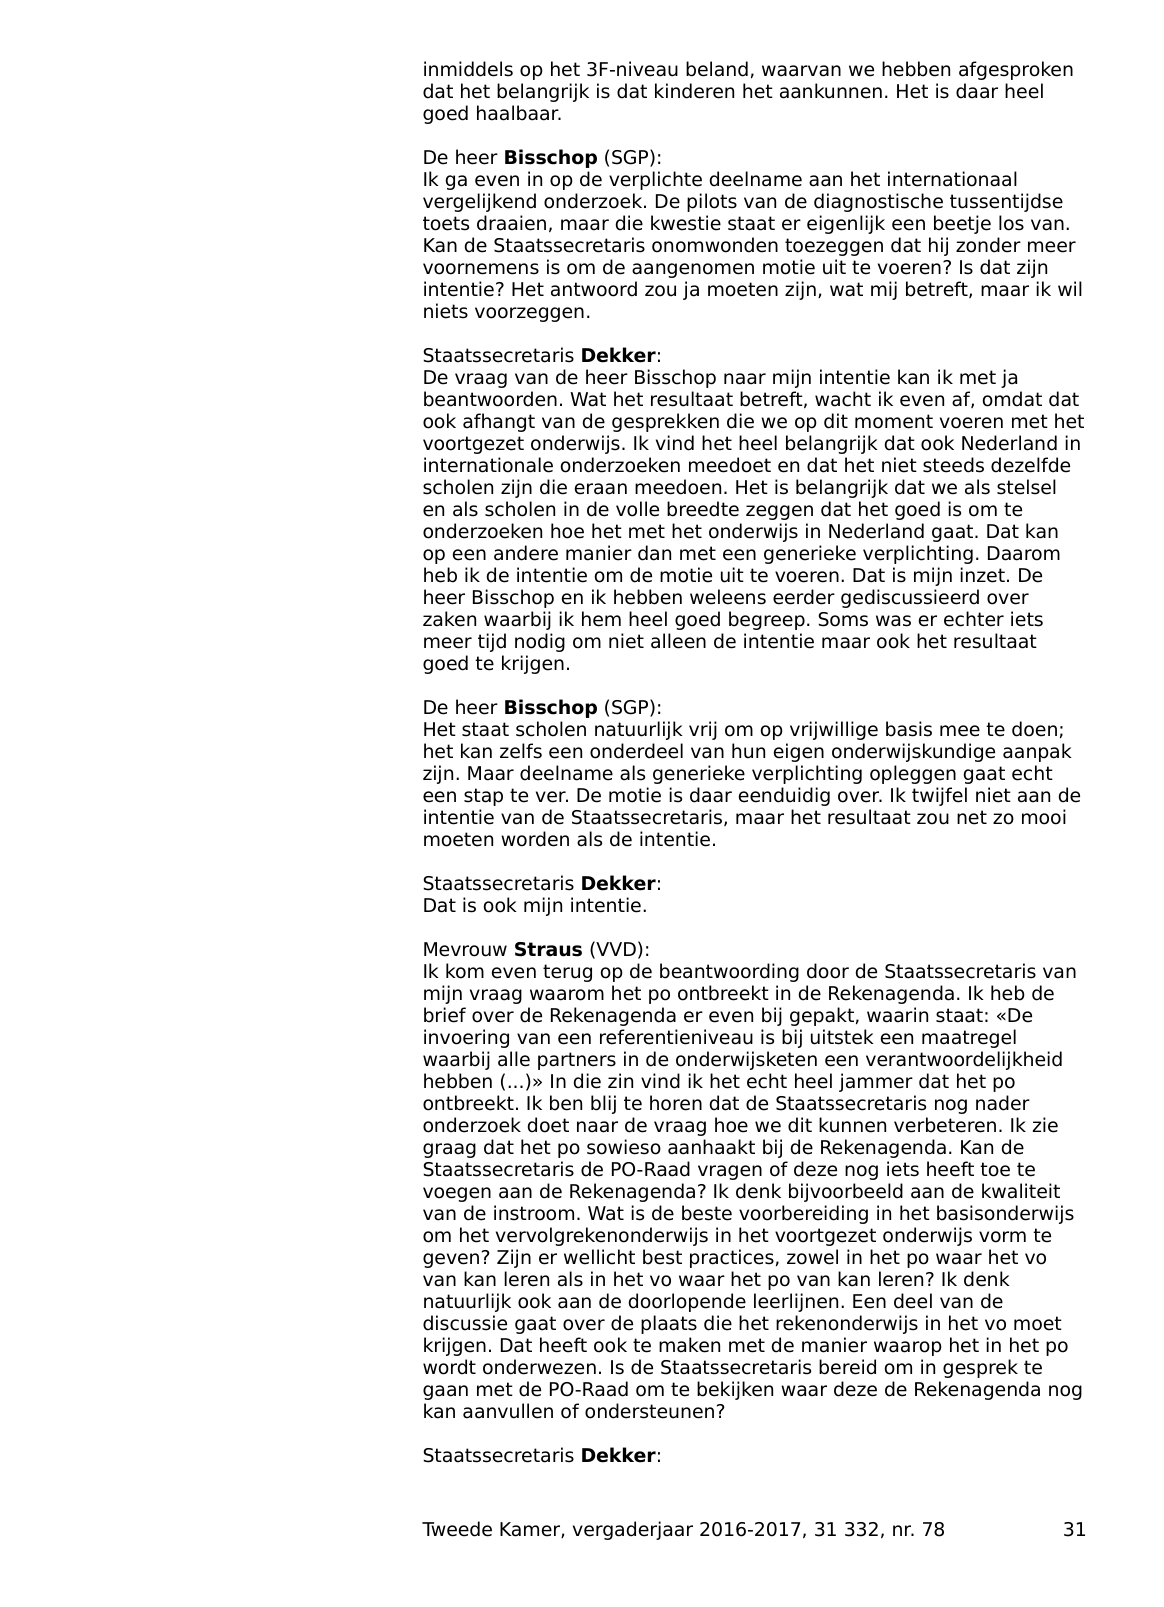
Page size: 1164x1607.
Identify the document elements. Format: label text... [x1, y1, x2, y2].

text De heer Bisschop (SGP): [422, 697, 1087, 719]
text Dat is ook mijn intentie. [422, 895, 1087, 917]
text Het staat scholen natuurlijk vrij om op vrijwillige basis mee te doen; het kan zelfs een onderdeel van hun eigen onderwijskundige aanpak zijn. Maar deelname als generieke verplichting opleggen gaat echt een stap te ver. De motie is daar eenduidig over. Ik twijfel niet aan de intentie van de Staatssecretaris, maar het resultaat zou net zo mooi moeten worden als de intentie. [422, 719, 1087, 851]
text De vraag van de heer Bisschop naar mijn intentie kan ik met ja beantwoorden. Wat het resultaat betreft, wacht ik even af, omdat dat ook afhangt van de gesprekken die we op dit moment voeren met het voortgezet onderwijs. Ik vind het heel belangrijk dat ook Nederland in internationale onderzoeken meedoet en dat het niet steeds dezelfde scholen zijn die eraan meedoen. Het is belangrijk dat we als stelsel en als scholen in de volle breedte zeggen dat het goed is om te onderzoeken hoe het met het onderwijs in Nederland gaat. Dat kan op een andere manier dan met een generieke verplichting. Daarom heb ik de intentie om de motie uit te voeren. Dat is mijn inzet. De heer Bisschop en ik hebben weleens eerder gediscussieerd over zaken waarbij ik hem heel goed begreep. Soms was er echter iets meer tijd nodig om niet alleen de intentie maar ook het resultaat goed te krijgen. [422, 367, 1087, 675]
text De heer Bisschop (SGP): [422, 147, 1087, 169]
text Mevrouw Straus (VVD): [422, 939, 1087, 961]
text Ik ga even in op de verplichte deelname aan het internationaal vergelijkend onderzoek. De pilots van de diagnostische tussentijdse toets draaien, maar die kwestie staat er eigenlijk een beetje los van. Kan de Staatssecretaris onomwonden toezeggen dat hij zonder meer voornemens is om de aangenomen motie uit te voeren? Is dat zijn intentie? Het antwoord zou ja moeten zijn, wat mij betreft, maar ik wil niets voorzeggen. [422, 169, 1087, 323]
text Staatssecretaris Dekker: [422, 345, 1087, 367]
text Staatssecretaris Dekker: [422, 873, 1087, 895]
text inmiddels op het 3F-niveau beland, waarvan we hebben afgesproken dat het belangrijk is dat kinderen het aankunnen. Het is daar heel goed haalbaar. [422, 59, 1087, 125]
text Ik kom even terug op de beantwoording door de Staatssecretaris van mijn vraag waarom het po ontbreekt in de Rekenagenda. Ik heb de brief over de Rekenagenda er even bij gepakt, waarin staat: «De invoering van een referentieniveau is bij uitstek een maatregel waarbij alle partners in de onderwijsketen een verantwoordelijkheid hebben (...)» In die zin vind ik het echt heel jammer dat het po ontbreekt. Ik ben blij te horen dat de Staatssecretaris nog nader onderzoek doet naar de vraag hoe we dit kunnen verbeteren. Ik zie graag dat het po sowieso aanhaakt bij de Rekenagenda. Kan de Staatssecretaris de PO-Raad vragen of deze nog iets heeft toe te voegen aan de Rekenagenda? Ik denk bijvoorbeeld aan de kwaliteit van de instroom. Wat is de beste voorbereiding in het basisonderwijs om het vervolgrekenonderwijs in het voortgezet onderwijs vorm te geven? Zijn er wellicht best practices, zowel in het po waar het vo van kan leren als in het vo waar het po van kan leren? Ik denk natuurlijk ook aan de doorlopende leerlijnen. Een deel van de discussie gaat over de plaats die het rekenonderwijs in het vo moet krijgen. Dat heeft ook te maken met de manier waarop het in het po wordt onderwezen. Is de Staatssecretaris bereid om in gesprek te gaan met de PO-Raad om te bekijken waar deze de Rekenagenda nog kan aanvullen of ondersteunen? [422, 961, 1087, 1423]
text Staatssecretaris Dekker: [422, 1445, 1087, 1467]
